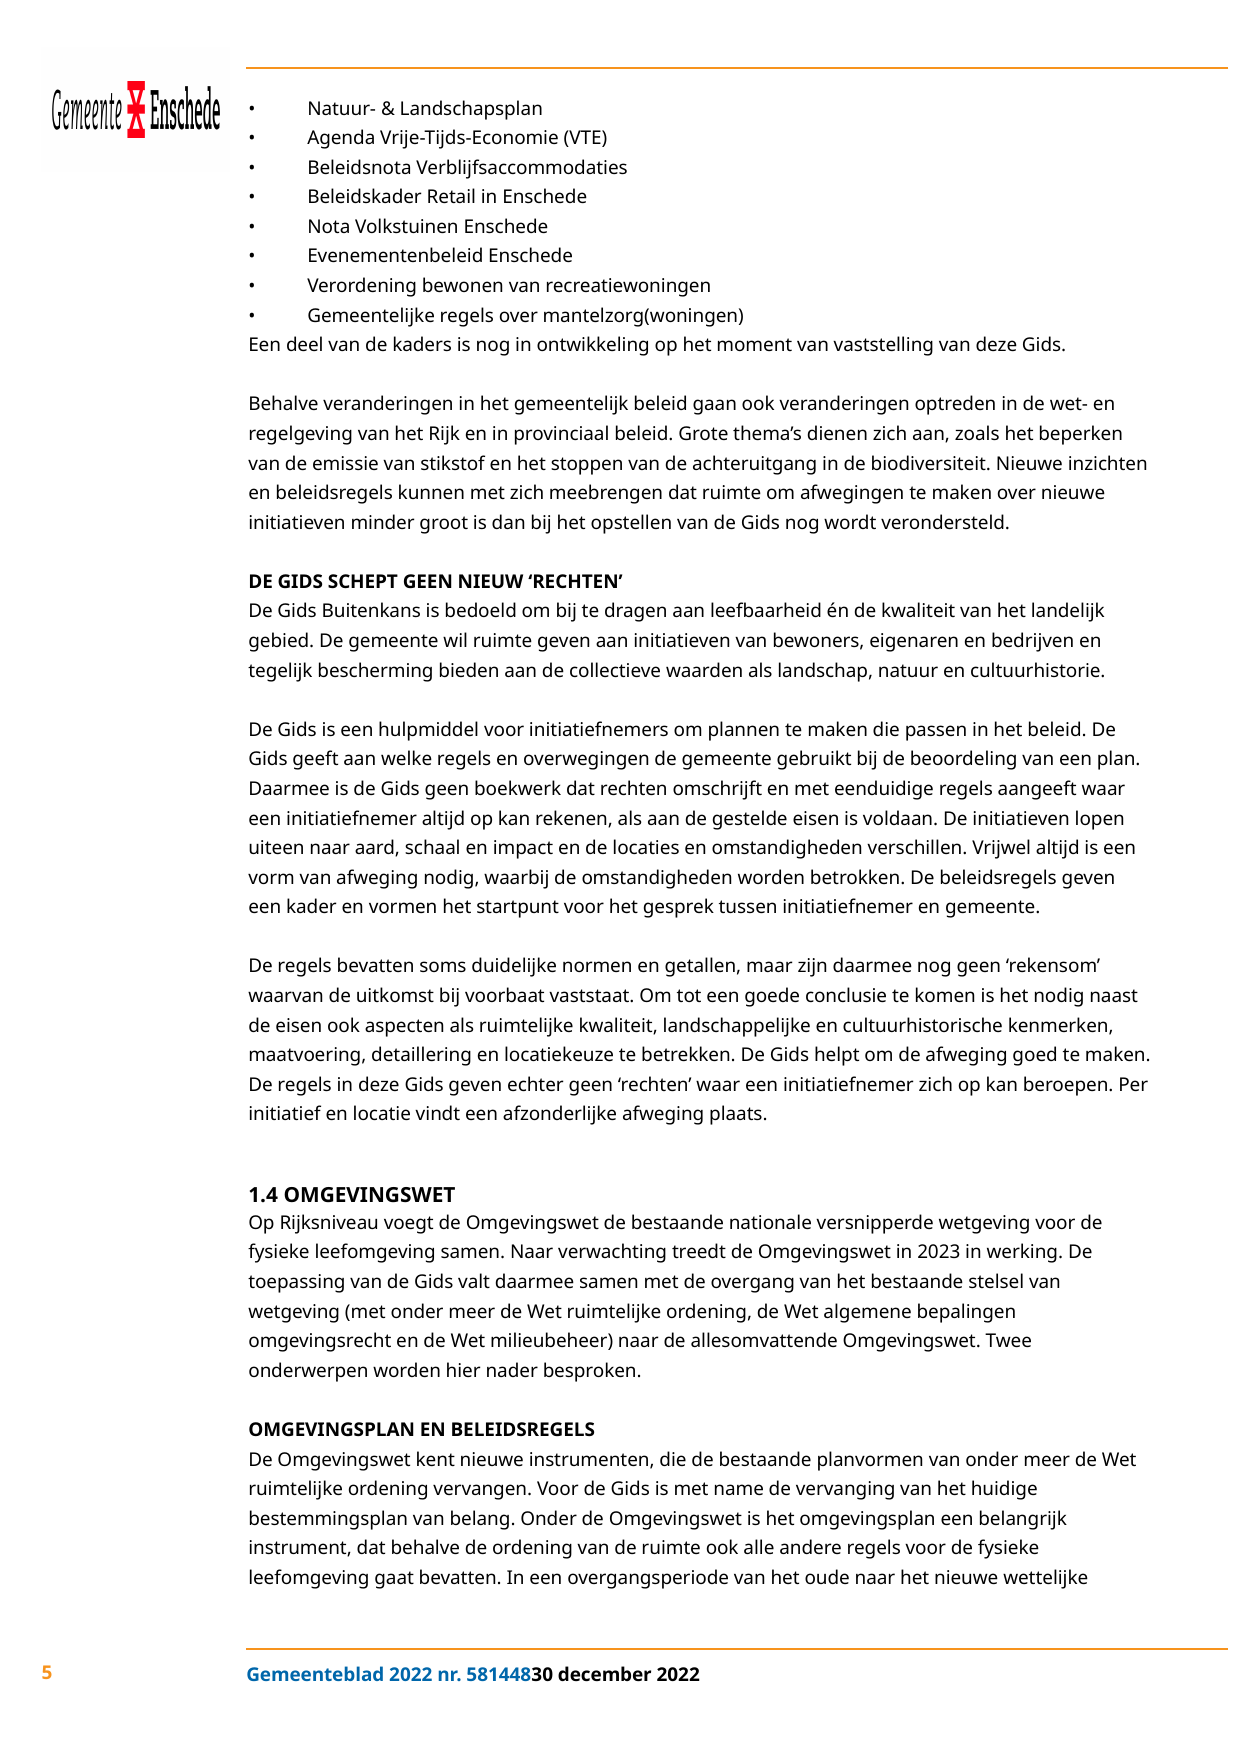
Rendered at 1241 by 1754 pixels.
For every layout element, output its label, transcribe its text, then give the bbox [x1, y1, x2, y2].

list Nota Volkstuinen Enschede [248, 213, 1152, 239]
text Op Rijksniveau voegt de Omgevingswet de bestaande nationale versnipperde wetgeving voor de fysieke leefomgeving samen. Naar verwachting treedt de Omgevingswet in 2023 in werking. De toepassing van de Gids valt daarmee samen met de overgang van het bestaande stelsel van wetgeving (met onder meer de Wet ruimtelijke ordening, de Wet algemene bepalingen omgevingsrecht en de Wet milieubeheer) naar de allesomvattende Omgevingswet. Twee onderwerpen worden hier nader besproken. [248, 1209, 1152, 1383]
list Verordening bewonen van recreatiewoningen [248, 272, 1152, 298]
text De regels bevatten soms duidelijke normen en getallen, maar zijn daarmee nog geen ‘rekensom’ waarvan de uitkomst bij voorbaat vaststaat. Om tot een goede conclusie te komen is het nodig naast de eisen ook aspecten als ruimtelijke kwaliteit, landschappelijke en cultuurhistorische kenmerken, maatvoering, detaillering en locatiekeuze te betrekken. De Gids helpt om de afweging goed te maken. De regels in deze Gids geven echter geen ‘rechten’ waar een initiatiefnemer zich op kan beroepen. Per initiatief en locatie vindt een afzonderlijke afweging plaats. [248, 953, 1152, 1126]
list Beleidskader Retail in Enschede [248, 183, 1152, 209]
text De Gids Buitenkans is bedoeld om bij te dragen aan leefbaarheid én de kwaliteit van het landelijk gebied. De gemeente wil ruimte geven aan initiatieven van bewoners, eigenaren en bedrijven en tegelijk bescherming bieden aan de collectieve waarden als landschap, natuur en cultuurhistorie. [248, 598, 1152, 683]
list Evenementenbeleid Enschede [248, 243, 1152, 268]
list Natuur- & Landschapsplan [248, 95, 1152, 121]
text De Gids is een hulpmiddel voor initiatiefnemers om plannen te maken die passen in het beleid. De Gids geeft aan welke regels en overwegingen de gemeente gebruikt bij de beoordeling van een plan. Daarmee is de Gids geen boekwerk dat rechten omschrijft en met eenduidige regels aangeeft waar een initiatiefnemer altijd op kan rekenen, als aan de gestelde eisen is voldaan. De initiatieven lopen uiteen naar aard, schaal en impact en de locaties en omstandigheden verschillen. Vrijwel altijd is een vorm van afweging nodig, waarbij de omstandigheden worden betrokken. De beleidsregels geven een kader en vormen het startpunt voor het gesprek tussen initiatiefnemer en gemeente. [248, 716, 1152, 919]
text De Omgevingswet kent nieuwe instrumenten, die de bestaande planvormen van onder meer de Wet ruimtelijke ordening vervangen. Voor de Gids is met name de vervanging van het huidige bestemmingsplan van belang. Onder de Omgevingswet is het omgevingsplan een belangrijk instrument, dat behalve de ordening van de ruimte ook alle andere regels voor de fysieke leefomgeving gaat bevatten. In een overgangsperiode van het oude naar het nieuwe wettelijke [248, 1446, 1152, 1590]
list Agenda Vrije-Tijds-Economie (VTE) [248, 124, 1152, 150]
text OMGEVINGSPLAN EN BELEIDSREGELS [248, 1416, 1152, 1442]
text Een deel van de kaders is nog in ontwikkeling op het moment van vaststelling van deze Gids. [248, 331, 1152, 357]
text DE GIDS SCHEPT GEEN NIEUW ‘RECHTEN’ [248, 568, 1152, 594]
text 1.4 OMGEVINGSWET [248, 1181, 1152, 1209]
list Beleidsnota Verblijfsaccommodaties [248, 154, 1152, 180]
list Gemeentelijke regels over mantelzorg(woningen) [248, 302, 1152, 328]
picture [41, 47, 231, 172]
text Behalve veranderingen in het gemeentelijk beleid gaan ook veranderingen optreden in de wet- en regelgeving van het Rijk en in provinciaal beleid. Grote thema’s dienen zich aan, zoals het beperken van de emissie van stikstof en het stoppen van de achteruitgang in de biodiversiteit. Nieuwe inzichten en beleidsregels kunnen met zich meebrengen dat ruimte om afwegingen te maken over nieuwe initiatieven minder groot is dan bij het opstellen van de Gids nog wordt verondersteld. [248, 391, 1152, 535]
